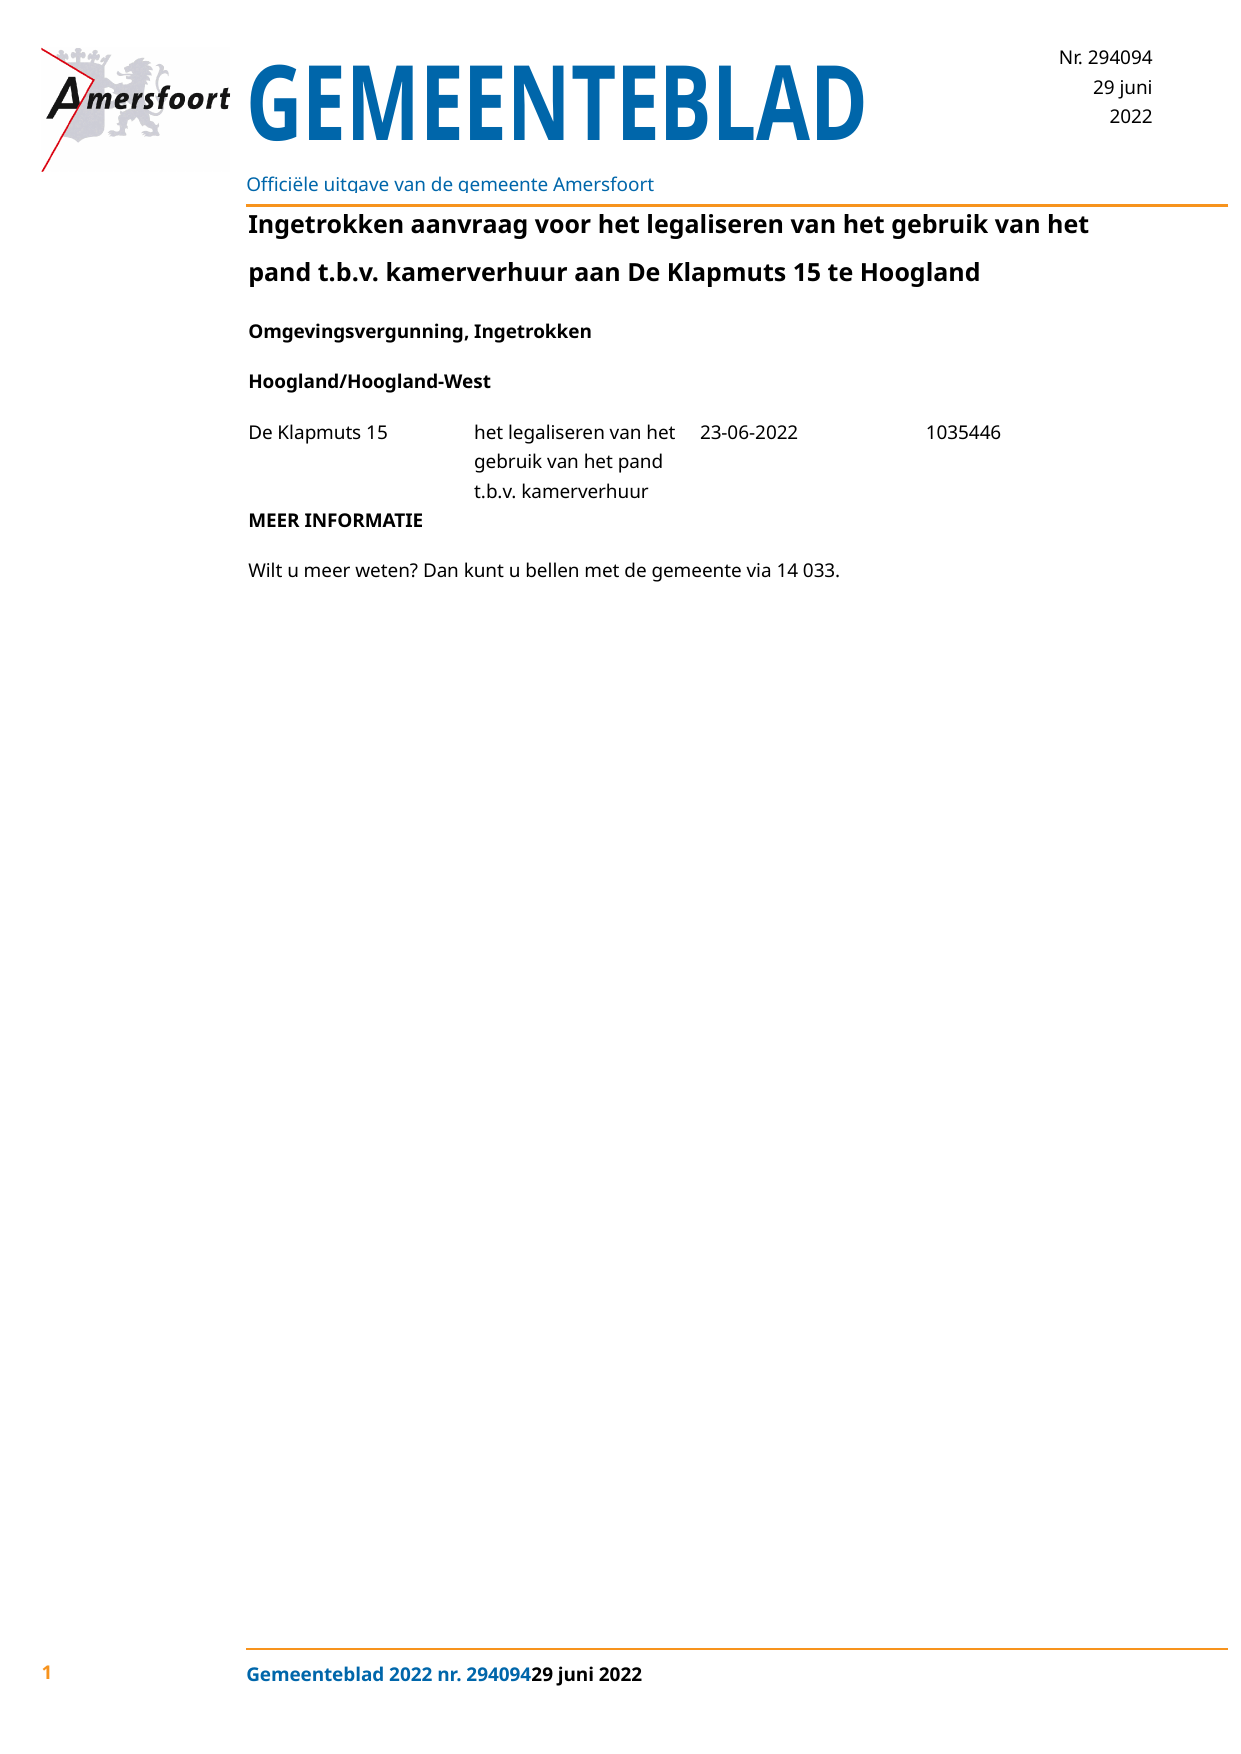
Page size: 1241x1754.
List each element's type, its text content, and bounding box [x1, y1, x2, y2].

text MEER INFORMATIE [248, 507, 1152, 533]
table_header 1035446 [926, 419, 1152, 504]
text Hoogland/Hoogland-West [248, 368, 1152, 394]
table_header De Klapmuts 15 [248, 419, 474, 504]
text Wilt u meer weten? Dan kunt u bellen met de gemeente via 14 033. [248, 557, 1152, 583]
picture [41, 47, 231, 172]
table_header het legaliseren van het gebruik van het pand t.b.v. kamerverhuur [474, 419, 700, 504]
text Ingetrokken aanvraag voor het legaliseren van het gebruik van het pand t.b.v. kamerverhuur aan De Klapmuts 15 te Hoogland [248, 207, 1152, 288]
text Omgevingsvergunning, Ingetrokken [248, 318, 1152, 344]
table_header 23-06-2022 [700, 419, 926, 504]
